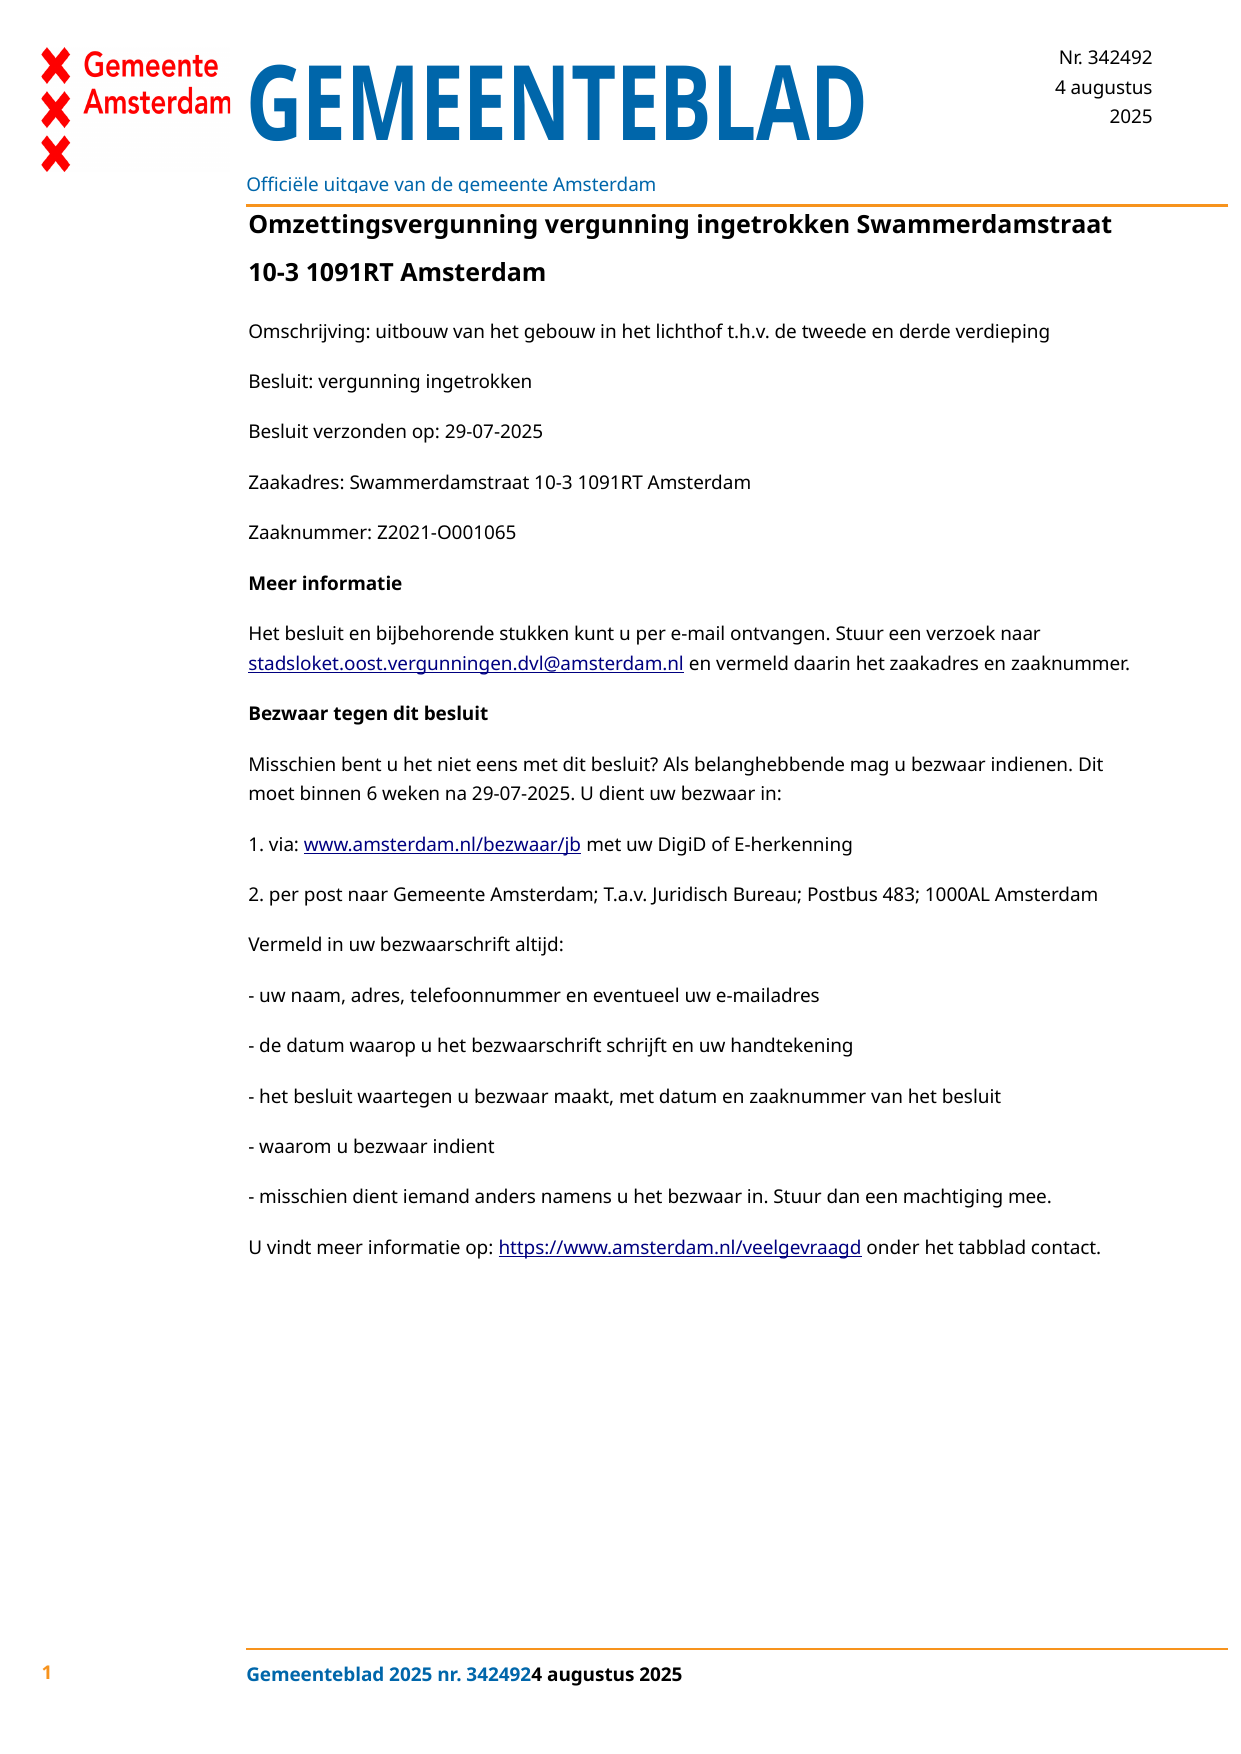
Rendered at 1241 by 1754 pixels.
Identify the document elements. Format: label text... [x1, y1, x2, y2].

text Bezwaar tegen dit besluit [248, 700, 1152, 726]
text - het besluit waartegen u bezwaar maakt, met datum en zaaknummer van het besluit [248, 1083, 1152, 1109]
text 1. via: www.amsterdam.nl/bezwaar/jb met uw DigiD of E-herkenning [248, 831, 1152, 857]
text - misschien dient iemand anders namens u het bezwaar in. Stuur dan een machtiging mee. [248, 1184, 1152, 1209]
text Besluit: vergunning ingetrokken [248, 368, 1152, 394]
text - uw naam, adres, telefoonnummer en eventueel uw e-mailadres [248, 982, 1152, 1008]
text Omzettingsvergunning vergunning ingetrokken Swammerdamstraat 10-3 1091RT Amsterdam [248, 207, 1152, 288]
text U vindt meer informatie op: https://www.amsterdam.nl/veelgevraagd onder het tabblad contact. [248, 1234, 1152, 1260]
picture [41, 47, 231, 172]
text Meer informatie [248, 570, 1152, 596]
text Vermeld in uw bezwaarschrift altijd: [248, 932, 1152, 957]
text Besluit verzonden op: 29-07-2025 [248, 419, 1152, 444]
text Misschien bent u het niet eens met dit besluit? Als belanghebbende mag u bezwaar indienen. Dit moet binnen 6 weken na 29-07-2025. U dient uw bezwaar in: [248, 751, 1152, 806]
text - de datum waarop u het bezwaarschrift schrijft en uw handtekening [248, 1032, 1152, 1058]
text Zaakadres: Swammerdamstraat 10-3 1091RT Amsterdam [248, 469, 1152, 495]
text Omschrijving: uitbouw van het gebouw in het lichthof t.h.v. de tweede en derde verdieping [248, 318, 1152, 344]
text 2. per post naar Gemeente Amsterdam; T.a.v. Juridisch Bureau; Postbus 483; 1000AL Amsterdam [248, 881, 1152, 907]
text - waarom u bezwaar indient [248, 1133, 1152, 1159]
text Het besluit en bijbehorende stukken kunt u per e-mail ontvangen. Stuur een verzoek naar stadsloket.oost.vergunningen.dvl@amsterdam.nl en vermeld daarin het zaakadres en zaaknummer. [248, 620, 1152, 676]
text Zaaknummer: Z2021-O001065 [248, 519, 1152, 545]
